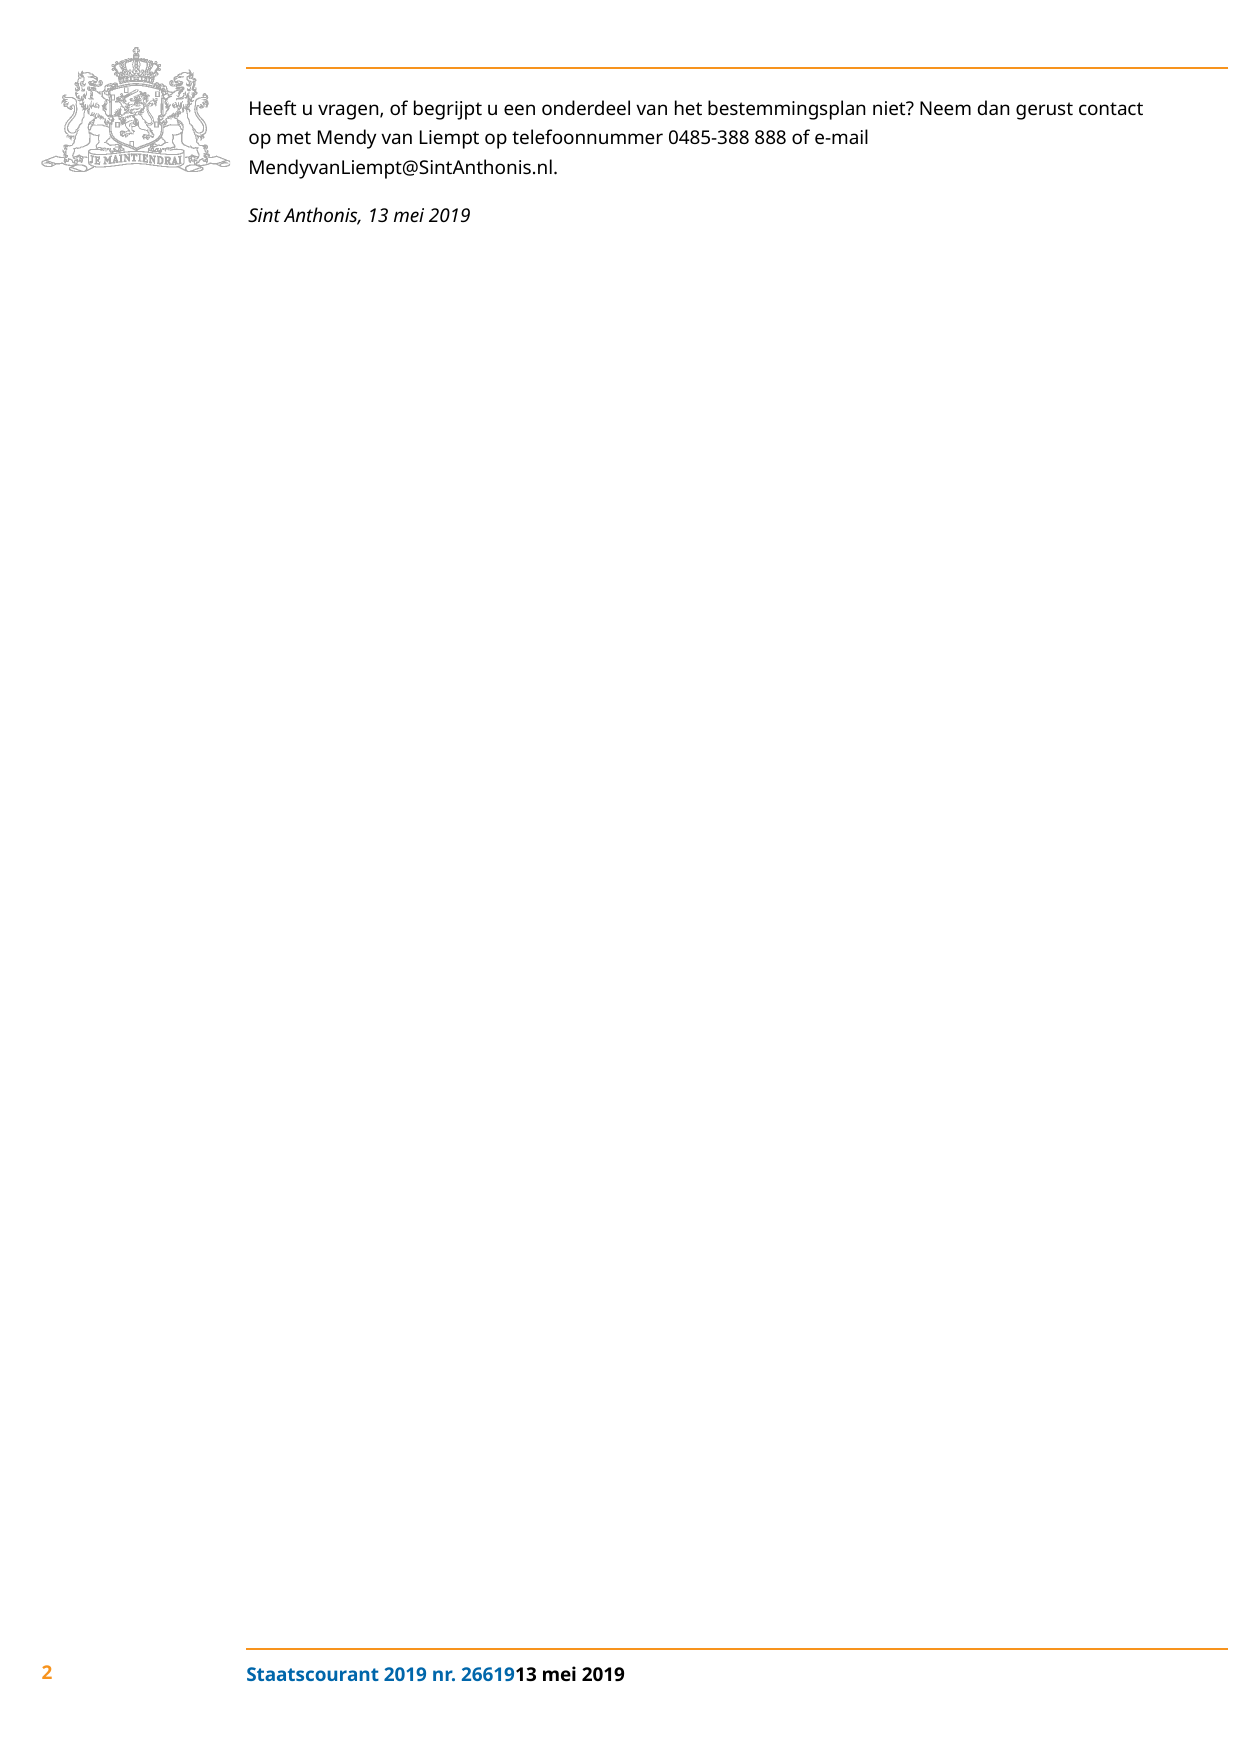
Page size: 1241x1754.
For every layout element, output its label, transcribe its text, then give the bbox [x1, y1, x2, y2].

text Heeft u vragen, of begrijpt u een onderdeel van het bestemmingsplan niet? Neem dan gerust contact op met Mendy van Liempt op telefoonnummer 0485-388 888 of e-mail MendyvanLiempt@SintAnthonis.nl. [248, 95, 1152, 180]
text Sint Anthonis, 13 mei 2019 [248, 202, 1152, 227]
picture [41, 47, 231, 172]
